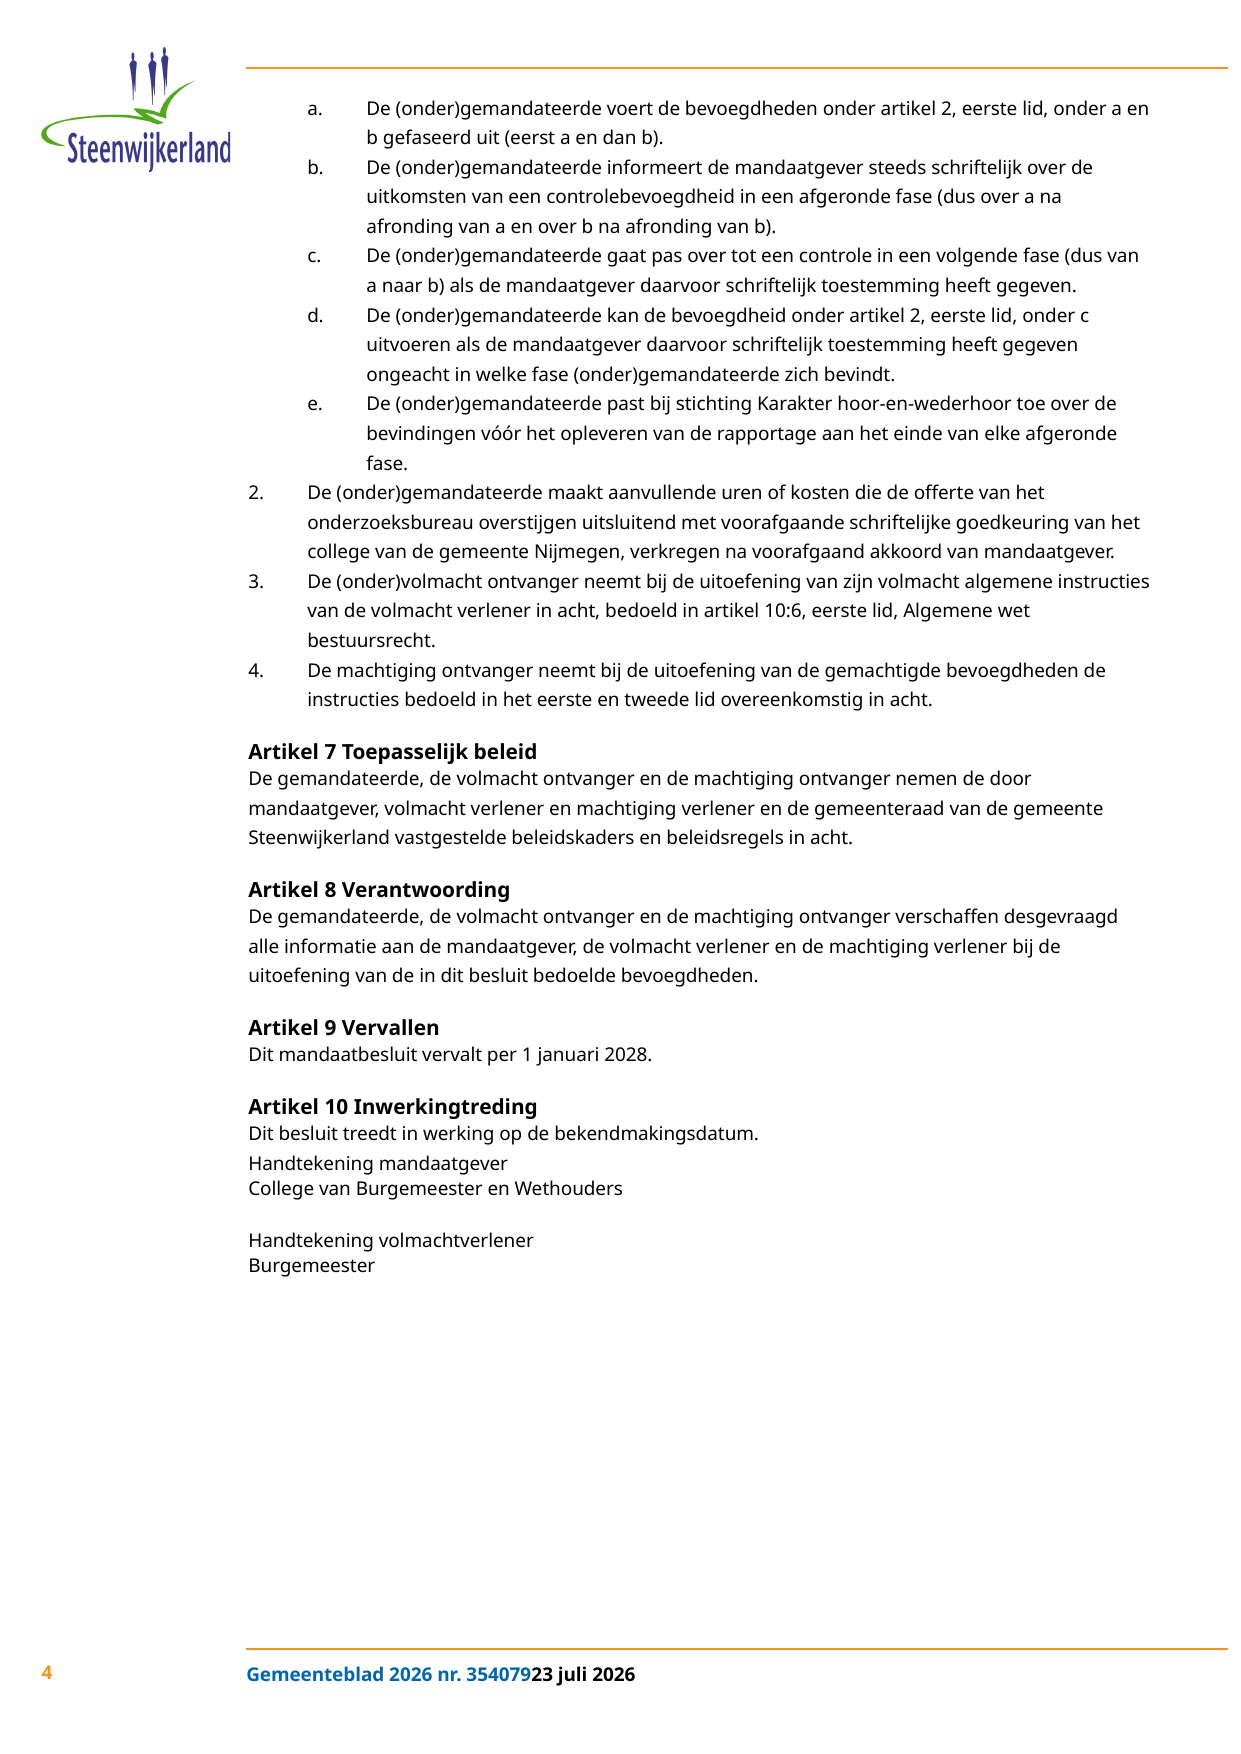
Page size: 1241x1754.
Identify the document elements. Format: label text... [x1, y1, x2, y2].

list De (onder)gemandateerde gaat pas over tot een controle in een volgende fase (dus van a naar b) als de mandaatgever daarvoor schriftelijk toestemming heeft gegeven. [307, 243, 1152, 298]
text College van Burgemeester en Wethouders [248, 1176, 1152, 1201]
text Dit mandaatbesluit vervalt per 1 januari 2028. [248, 1041, 1152, 1067]
text De gemandateerde, de volmacht ontvanger en de machtiging ontvanger nemen de door mandaatgever, volmacht verlener en machtiging verlener en de gemeenteraad van de gemeente Steenwijkerland vastgestelde beleidskaders en beleidsregels in acht. [248, 765, 1152, 850]
list De (onder)gemandateerde voert de bevoegdheden onder artikel 2, eerste lid, onder a en b gefaseerd uit (eerst a en dan b). [307, 95, 1152, 150]
text Artikel 7 Toepasselijk beleid [248, 737, 1152, 765]
list De (onder)gemandateerde maakt aanvullende uren of kosten die de offerte van het onderzoeksbureau overstijgen uitsluitend met voorafgaande schriftelijke goedkeuring van het college van de gemeente Nijmegen, verkregen na voorafgaand akkoord van mandaatgever. [248, 479, 1152, 564]
text Dit besluit treedt in werking op de bekendmakingsdatum. [248, 1120, 1152, 1146]
list De (onder)gemandateerde kan de bevoegdheid onder artikel 2, eerste lid, onder c uitvoeren als de mandaatgever daarvoor schriftelijk toestemming heeft gegeven ongeacht in welke fase (onder)gemandateerde zich bevindt. [307, 302, 1152, 387]
text Artikel 9 Vervallen [248, 1013, 1152, 1041]
list De (onder)gemandateerde informeert de mandaatgever steeds schriftelijk over de uitkomsten van een controlebevoegdheid in een afgeronde fase (dus over a na afronding van a en over b na afronding van b). [307, 154, 1152, 239]
list De machtiging ontvanger neemt bij de uitoefening van de gemachtigde bevoegdheden de instructies bedoeld in het eerste en tweede lid overeenkomstig in acht. [248, 657, 1152, 712]
text Artikel 8 Verantwoording [248, 875, 1152, 903]
list De (onder)volmacht ontvanger neemt bij de uitoefening van zijn volmacht algemene instructies van de volmacht verlener in acht, bedoeld in artikel 10:6, eerste lid, Algemene wet bestuursrecht. [248, 568, 1152, 653]
text Handtekening volmachtverlener [248, 1227, 1152, 1253]
text De gemandateerde, de volmacht ontvanger en de machtiging ontvanger verschaffen desgevraagd alle informatie aan de mandaatgever, de volmacht verlener en de machtiging verlener bij de uitoefening van de in dit besluit bedoelde bevoegdheden. [248, 903, 1152, 988]
text Artikel 10 Inwerkingtreding [248, 1092, 1152, 1120]
picture [41, 47, 231, 172]
text Handtekening mandaatgever [248, 1150, 1152, 1176]
text Burgemeester [248, 1253, 1152, 1278]
list De (onder)gemandateerde past bij stichting Karakter hoor-en-wederhoor toe over de bevindingen vóór het opleveren van de rapportage aan het einde van elke afgeronde fase. [307, 391, 1152, 476]
